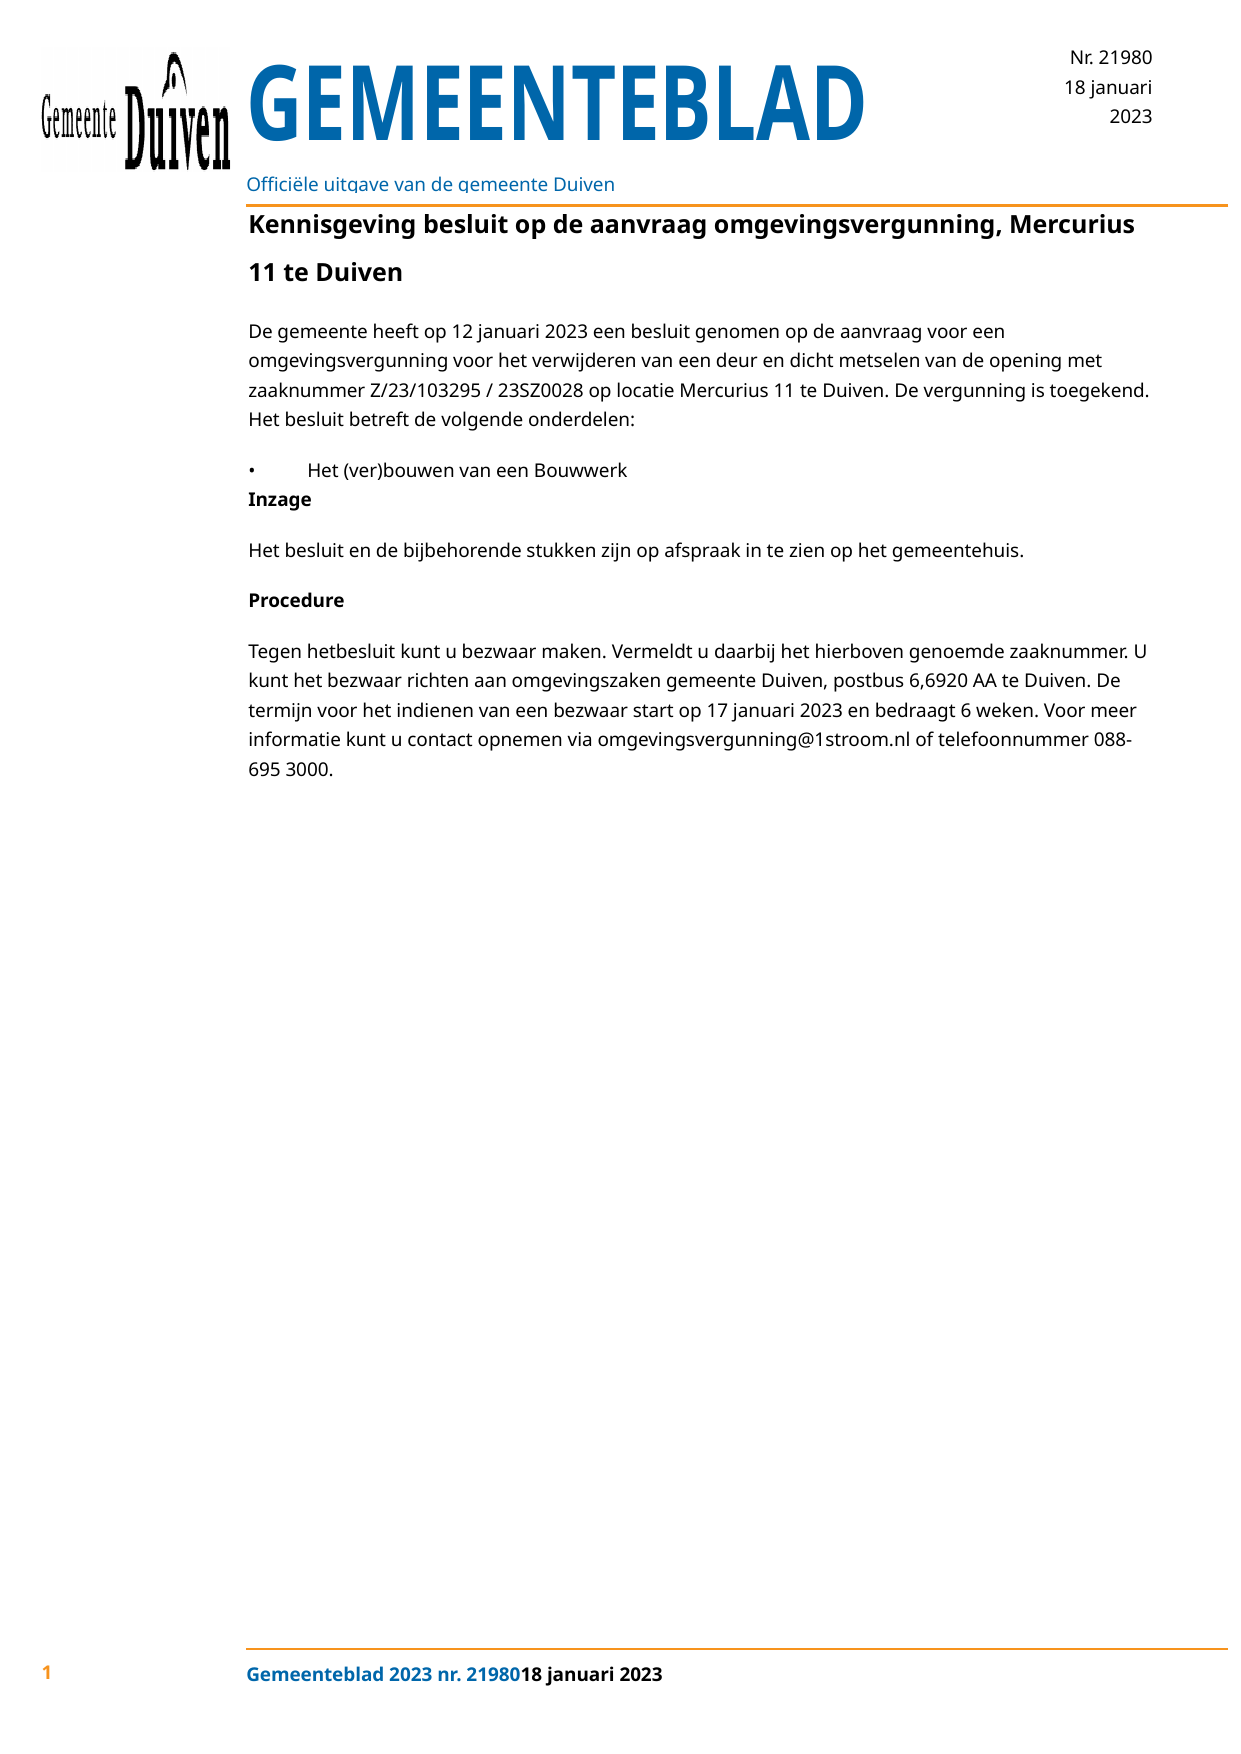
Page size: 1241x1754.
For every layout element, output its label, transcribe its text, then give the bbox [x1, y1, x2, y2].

list Het (ver)bouwen van een Bouwwerk [248, 457, 1152, 483]
text Tegen hetbesluit kunt u bezwaar maken. Vermeldt u daarbij het hierboven genoemde zaaknummer. U kunt het bezwaar richten aan omgevingszaken gemeente Duiven, postbus 6,6920 AA te Duiven. De termijn voor het indienen van een bezwaar start op 17 januari 2023 en bedraagt 6 weken. Voor meer informatie kunt u contact opnemen via omgevingsvergunning@1stroom.nl of telefoonnummer 088-695 3000. [248, 638, 1152, 782]
text Inzage [248, 487, 1152, 512]
picture [41, 47, 231, 172]
text Het besluit en de bijbehorende stukken zijn op afspraak in te zien op het gemeentehuis. [248, 537, 1152, 563]
text Procedure [248, 587, 1152, 613]
text Kennisgeving besluit op de aanvraag omgevingsvergunning, Mercurius 11 te Duiven [248, 207, 1152, 288]
text De gemeente heeft op 12 januari 2023 een besluit genomen op de aanvraag voor een omgevingsvergunning voor het verwijderen van een deur en dicht metselen van de opening met zaaknummer Z/23/103295 / 23SZ0028 op locatie Mercurius 11 te Duiven. De vergunning is toegekend. Het besluit betreft de volgende onderdelen: [248, 318, 1152, 432]
